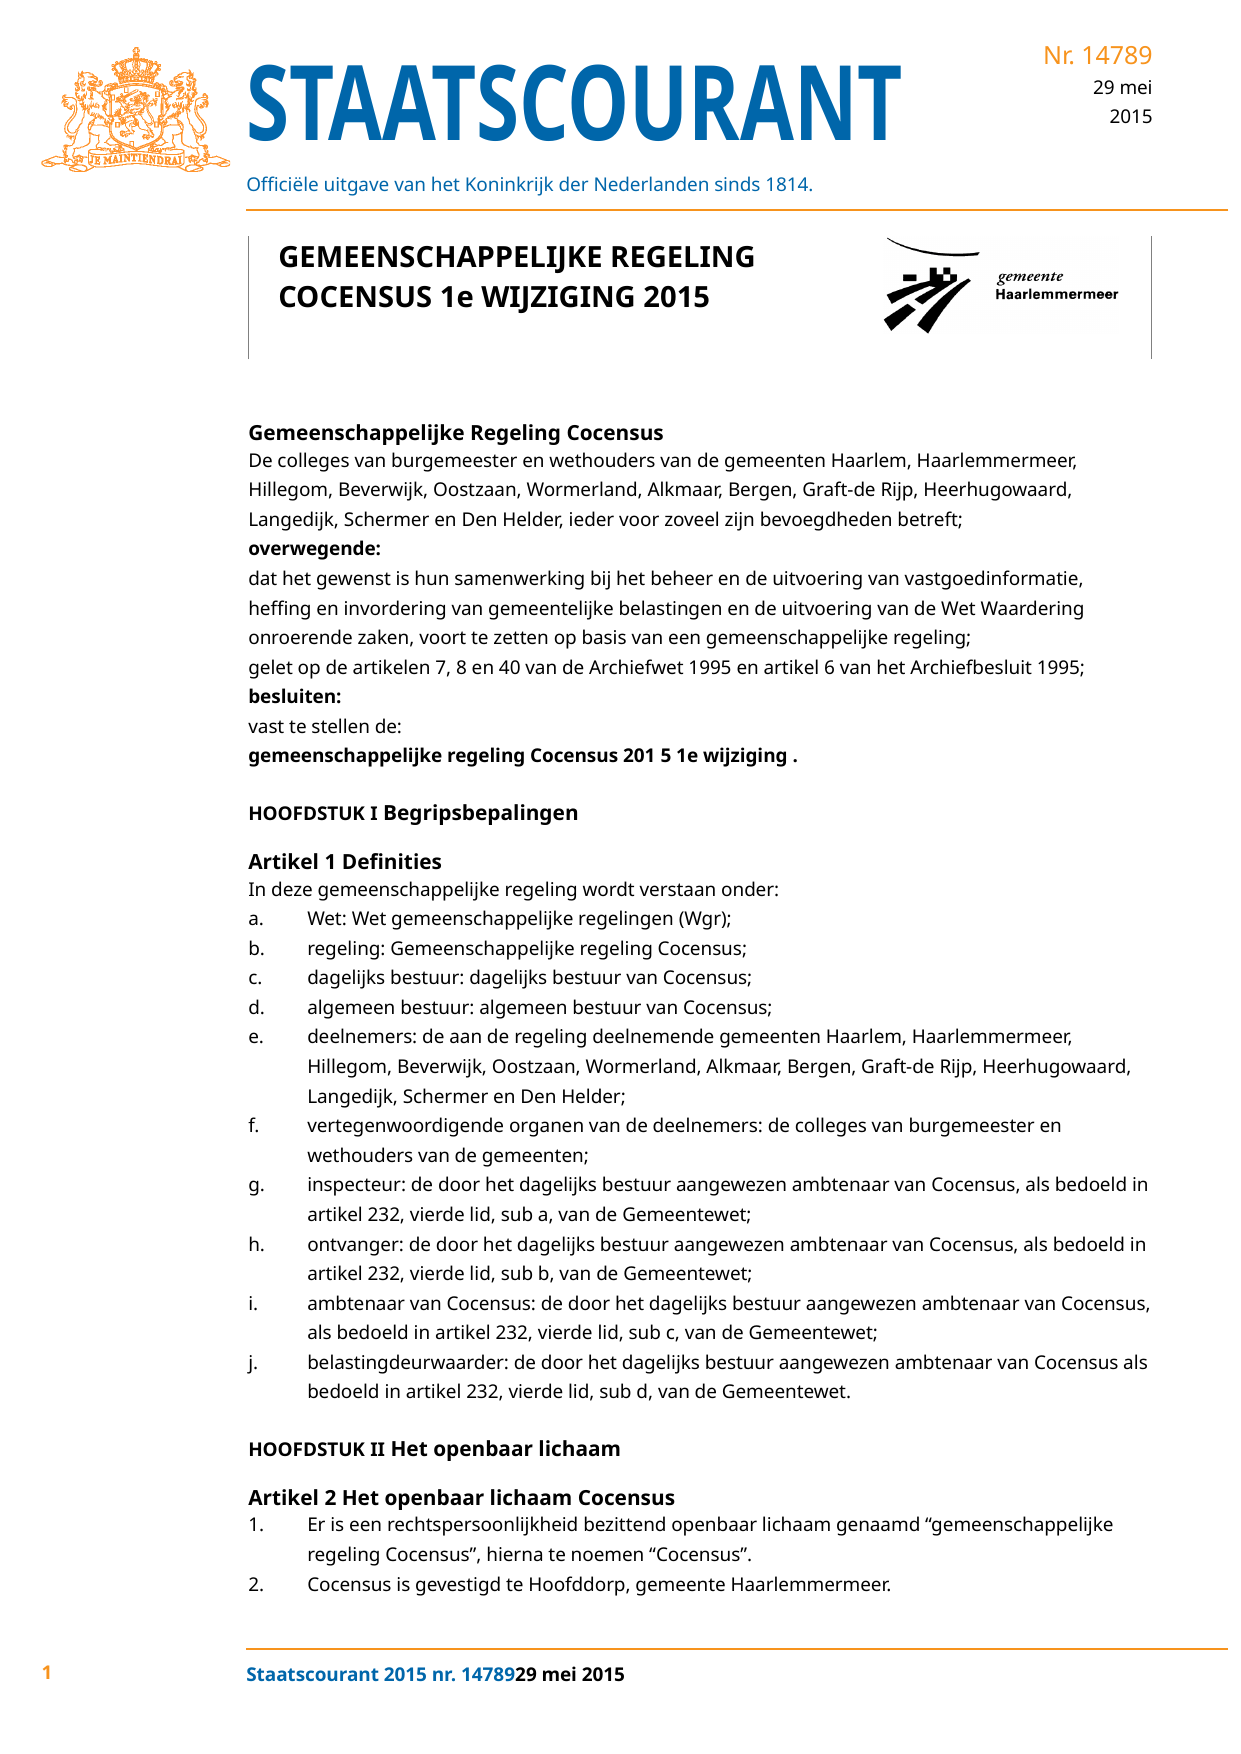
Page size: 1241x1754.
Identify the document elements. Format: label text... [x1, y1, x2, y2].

text overwegende: [248, 536, 1152, 561]
text Artikel 2 Het openbaar lichaam Cocensus [248, 1483, 1152, 1512]
picture [882, 236, 1119, 334]
table_header GEMEENSCHAPPELIJKE REGELING COCENSUS 1e WIJZIGING 2015 [249, 236, 850, 359]
text De colleges van burgemeester en wethouders van de gemeenten Haarlem, Haarlemmermeer, Hillegom, Beverwijk, Oostzaan, Wormerland, Alkmaar, Bergen, Graft-de Rijp, Heerhugowaard, Langedijk, Schermer en Den Helder, ieder voor zoveel zijn bevoegdheden betreft; [248, 447, 1152, 532]
text besluiten: [248, 683, 1152, 709]
list Wet: Wet gemeenschappelijke regelingen (Wgr); [248, 905, 1152, 931]
list ambtenaar van Cocensus: de door het dagelijks bestuur aangewezen ambtenaar van Cocensus, als bedoeld in artikel 232, vierde lid, sub c, van de Gemeentewet; [248, 1290, 1152, 1345]
text HOOFDSTUK I Begripsbepalingen [248, 798, 1152, 826]
list inspecteur: de door het dagelijks bestuur aangewezen ambtenaar van Cocensus, als bedoeld in artikel 232, vierde lid, sub a, van de Gemeentewet; [248, 1172, 1152, 1227]
text HOOFDSTUK II Het openbaar lichaam [248, 1434, 1152, 1462]
picture [41, 47, 231, 172]
text gelet op de artikelen 7, 8 en 40 van de Archiefwet 1995 en artikel 6 van het Archiefbesluit 1995; [248, 654, 1152, 680]
text dat het gewenst is hun samenwerking bij het beheer en de uitvoering van vastgoedinformatie, heffing en invordering van gemeentelijke belastingen en de uitvoering van de Wet Waardering onroerende zaken, voort te zetten op basis van een gemeenschappelijke regeling; [248, 565, 1152, 650]
table_header [850, 236, 1151, 359]
list algemeen bestuur: algemeen bestuur van Cocensus; [248, 994, 1152, 1020]
list Er is een rechtspersoonlijkheid bezittend openbaar lichaam genaamd “gemeenschappelijke regeling Cocensus”, hierna te noemen “Cocensus”. [248, 1512, 1152, 1567]
list deelnemers: de aan de regeling deelnemende gemeenten Haarlem, Haarlemmermeer, Hillegom, Beverwijk, Oostzaan, Wormerland, Alkmaar, Bergen, Graft-de Rijp, Heerhugowaard, Langedijk, Schermer en Den Helder; [248, 1024, 1152, 1108]
list regeling: Gemeenschappelijke regeling Cocensus; [248, 935, 1152, 961]
list Cocensus is gevestigd te Hoofddorp, gemeente Haarlemmermeer. [248, 1571, 1152, 1597]
text gemeenschappelijke regeling Cocensus 201 5 1e wijziging . [248, 743, 1152, 768]
list ontvanger: de door het dagelijks bestuur aangewezen ambtenaar van Cocensus, als bedoeld in artikel 232, vierde lid, sub b, van de Gemeentewet; [248, 1231, 1152, 1286]
text In deze gemeenschappelijke regeling wordt verstaan onder: [248, 876, 1152, 901]
list dagelijks bestuur: dagelijks bestuur van Cocensus; [248, 964, 1152, 990]
list vertegenwoordigende organen van de deelnemers: de colleges van burgemeester en wethouders van de gemeenten; [248, 1112, 1152, 1168]
text Artikel 1 Definities [248, 847, 1152, 876]
text Gemeenschappelijke Regeling Cocensus [248, 418, 1152, 447]
text vast te stellen de: [248, 713, 1152, 739]
list belastingdeurwaarder: de door het dagelijks bestuur aangewezen ambtenaar van Cocensus als bedoeld in artikel 232, vierde lid, sub d, van de Gemeentewet. [248, 1349, 1152, 1404]
